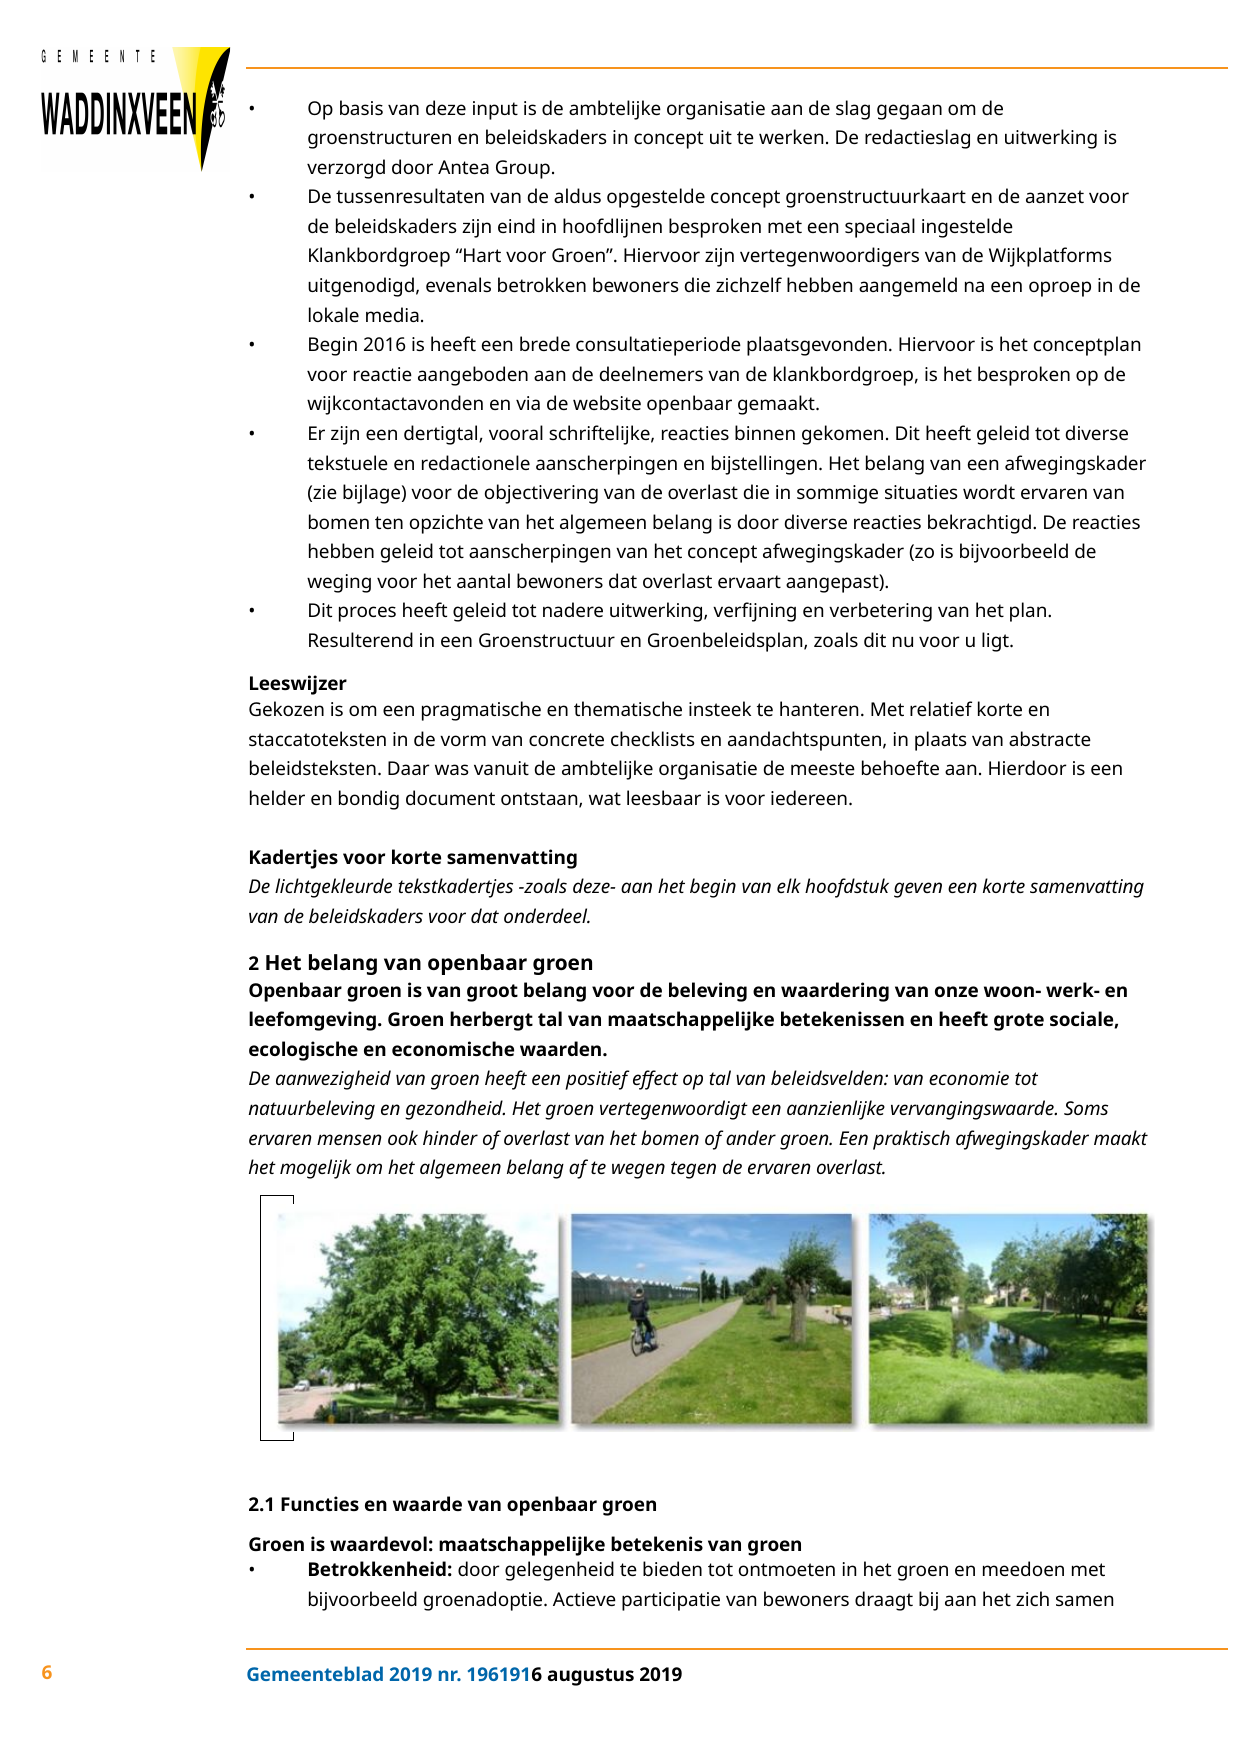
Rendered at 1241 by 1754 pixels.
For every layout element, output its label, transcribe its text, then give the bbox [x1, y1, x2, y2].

text Groen is waardevol: maatschappelijke betekenis van groen [248, 1531, 1152, 1556]
list Er zijn een dertigtal, vooral schriftelijke, reacties binnen gekomen. Dit heeft geleid tot diverse tekstuele en redactionele aanscherpingen en bijstellingen. Het belang van een afwegingskader (zie bijlage) voor de objectivering van de overlast die in sommige situaties wordt ervaren van bomen ten opzichte van het algemeen belang is door diverse reacties bekrachtigd. De reacties hebben geleid tot aanscherpingen van het concept afwegingskader (zo is bijvoorbeeld de weging voor het aantal bewoners dat overlast ervaart aangepast). [248, 420, 1152, 594]
table_header Openbaar groen is van groot belang voor de beleving en waardering van onze woon- werk- en leefomgeving. Groen herbergt tal van maatschappelijke betekenissen en heeft grote sociale, ecologische en economische waarden. De aanwezigheid van groen heeft een positief effect op tal van beleidsvelden: van economie tot natuurbeleving en gezondheid. Het groen vertegenwoordigt een aanzienlijke vervangingswaarde. Soms ervaren mensen ook hinder of overlast van het bomen of ander groen. Een praktisch afwegingskader maakt het mogelijk om het algemeen belang af te wegen tegen de ervaren overlast. [248, 977, 1152, 1180]
list De tussenresultaten van de aldus opgestelde concept groenstructuurkaart en de aanzet voor de beleidskaders zijn eind in hoofdlijnen besproken met een speciaal ingestelde Klankbordgroep “Hart voor Groen”. Hiervoor zijn vertegenwoordigers van de Wijkplatforms uitgenodigd, evenals betrokken bewoners die zichzelf hebben aangemeld na een oproep in de lokale media. [248, 183, 1152, 328]
text 2.1 Functies en waarde van openbaar groen [248, 1491, 1152, 1517]
picture [268, 1204, 1155, 1432]
list Begin 2016 is heeft een brede consultatieperiode plaatsgevonden. Hiervoor is het conceptplan voor reactie aangeboden aan de deelnemers van de klankbordgroep, is het besproken op de wijkcontactavonden en via de website openbaar gemaakt. [248, 331, 1152, 416]
list Dit proces heeft geleid tot nadere uitwerking, verfijning en verbetering van het plan. Resulterend in een Groenstructuur en Groenbeleidsplan, zoals dit nu voor u ligt. [248, 598, 1152, 653]
picture [41, 47, 231, 172]
text Gekozen is om een pragmatische en thematische insteek te hanteren. Met relatief korte en staccatoteksten in de vorm van concrete checklists en aandachtspunten, in plaats van abstracte beleidsteksten. Daar was vanuit de ambtelijke organisatie de meeste behoefte aan. Hierdoor is een helder en bondig document ontstaan, wat leesbaar is voor iedereen. [248, 696, 1152, 811]
text 2 Het belang van openbaar groen [248, 948, 1152, 977]
list Op basis van deze input is de ambtelijke organisatie aan de slag gegaan om de groenstructuren en beleidskaders in concept uit te werken. De redactieslag en uitwerking is verzorgd door Antea Group. [248, 95, 1152, 180]
list Betrokkenheid: door gelegenheid te bieden tot ontmoeten in het groen en meedoen met bijvoorbeeld groenadoptie. Actieve participatie van bewoners draagt bij aan het zich samen [248, 1556, 1152, 1612]
table_header Kadertjes voor korte samenvatting De lichtgekleurde tekstkadertjes -zoals deze- aan het begin van elk hoofdstuk geven een korte samenvatting van de beleidskaders voor dat onderdeel. [248, 844, 1152, 929]
text Leeswijzer [248, 670, 1152, 696]
